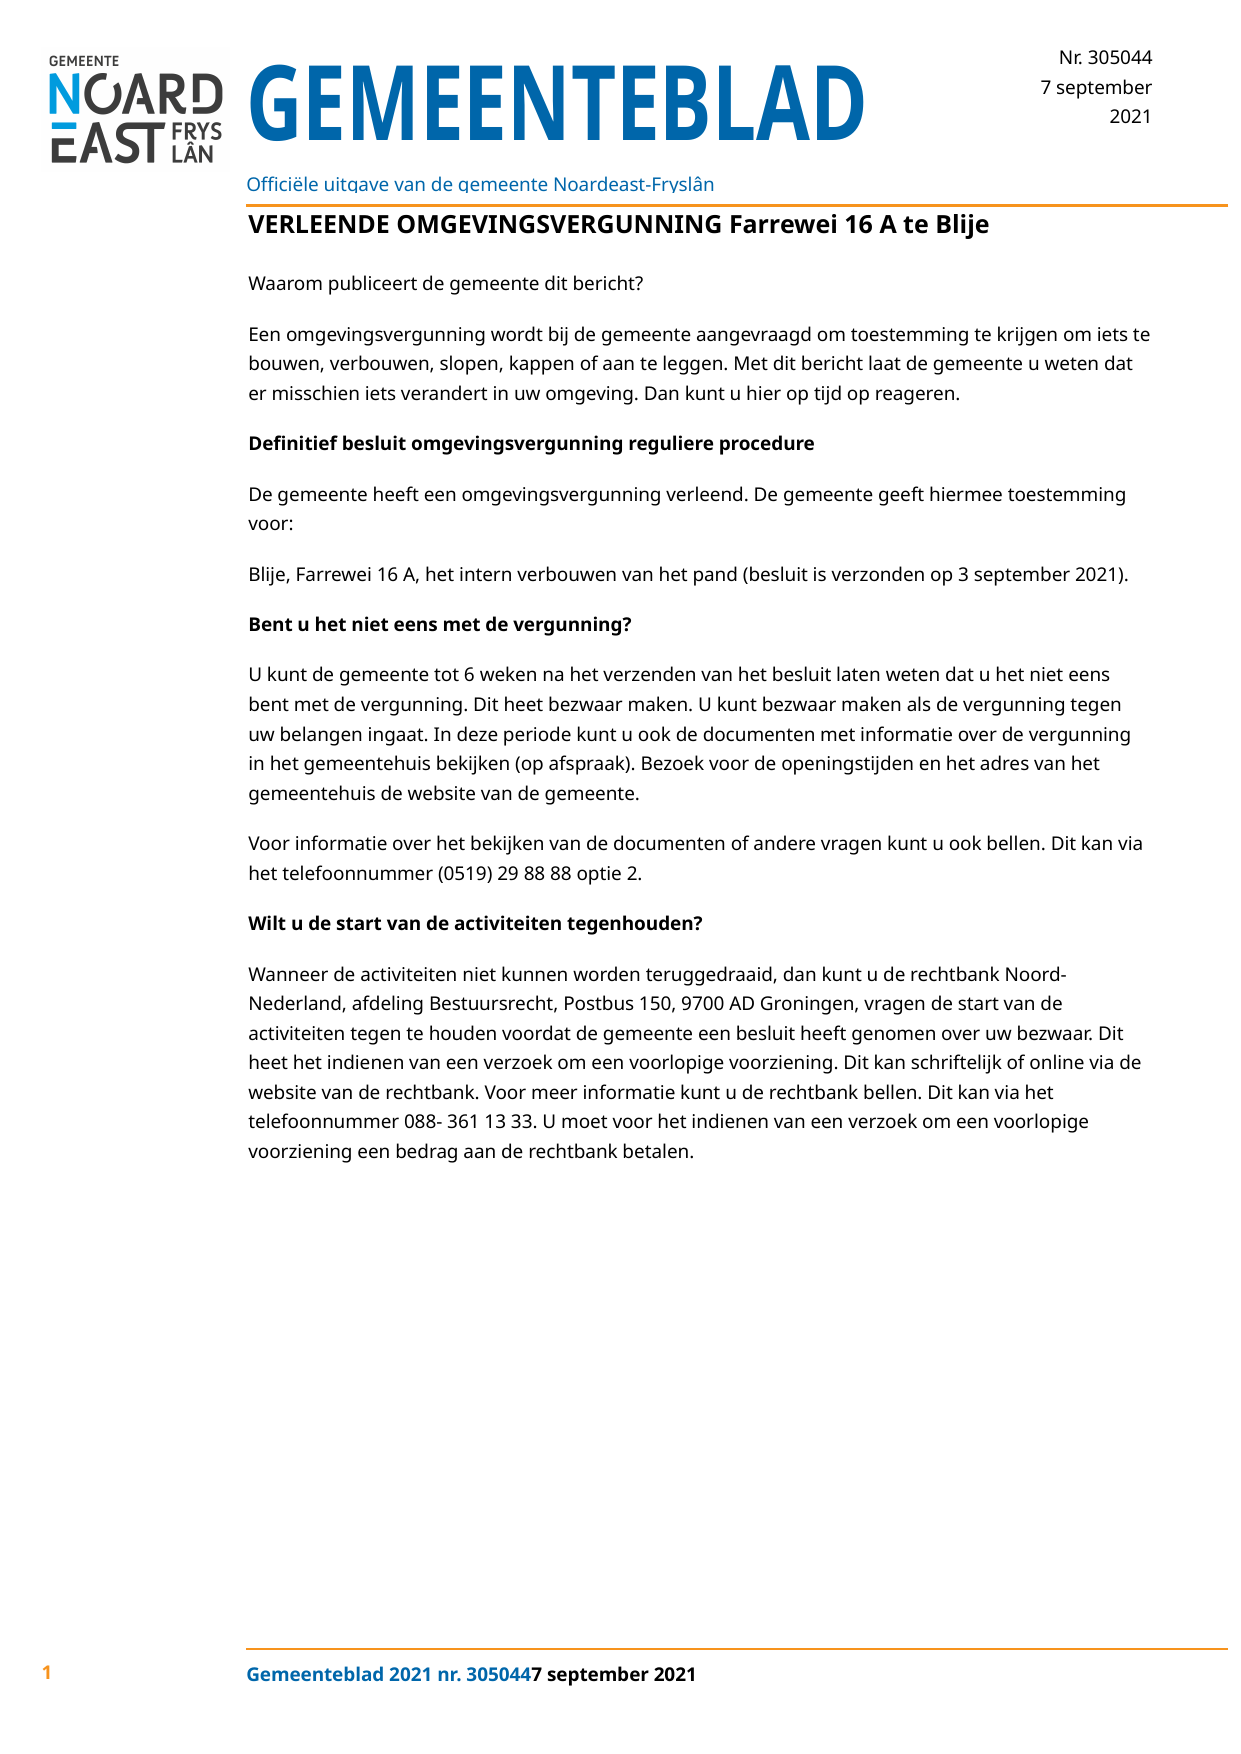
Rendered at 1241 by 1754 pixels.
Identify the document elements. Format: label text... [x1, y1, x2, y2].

text Waarom publiceert de gemeente dit bericht? [248, 270, 1152, 296]
text De gemeente heeft een omgevingsvergunning verleend. De gemeente geeft hiermee toestemming voor: [248, 481, 1152, 536]
text Een omgevingsvergunning wordt bij de gemeente aangevraagd om toestemming te krijgen om iets te bouwen, verbouwen, slopen, kappen of aan te leggen. Met dit bericht laat de gemeente u weten dat er misschien iets verandert in uw omgeving. Dan kunt u hier op tijd op reageren. [248, 321, 1152, 406]
text Blije, Farrewei 16 A, het intern verbouwen van het pand (besluit is verzonden op 3 september 2021). [248, 561, 1152, 586]
text Wilt u de start van de activiteiten tegenhouden? [248, 910, 1152, 936]
text Voor informatie over het bekijken van de documenten of andere vragen kunt u ook bellen. Dit kan via het telefoonnummer (0519) 29 88 88 optie 2. [248, 830, 1152, 886]
text Definitief besluit omgevingsvergunning reguliere procedure [248, 430, 1152, 456]
text Wanneer de activiteiten niet kunnen worden teruggedraaid, dan kunt u de rechtbank Noord-Nederland, afdeling Bestuursrecht, Postbus 150, 9700 AD Groningen, vragen de start van de activiteiten tegen te houden voordat de gemeente een besluit heeft genomen over uw bezwaar. Dit heet het indienen van een verzoek om een voorlopige voorziening. Dit kan schriftelijk of online via de website van de rechtbank. Voor meer informatie kunt u de rechtbank bellen. Dit kan via het telefoonnummer 088- 361 13 33. U moet voor het indienen van een verzoek om een voorlopige voorziening een bedrag aan de rechtbank betalen. [248, 961, 1152, 1164]
text U kunt de gemeente tot 6 weken na het verzenden van het besluit laten weten dat u het niet eens bent met de vergunning. Dit heet bezwaar maken. U kunt bezwaar maken als de vergunning tegen uw belangen ingaat. In deze periode kunt u ook de documenten met informatie over de vergunning in het gemeentehuis bekijken (op afspraak). Bezoek voor de openingstijden en het adres van het gemeentehuis de website van de gemeente. [248, 662, 1152, 806]
text VERLEENDE OMGEVINGSVERGUNNING Farrewei 16 A te Blije [248, 207, 1152, 241]
picture [41, 47, 231, 172]
text Bent u het niet eens met de vergunning? [248, 611, 1152, 637]
